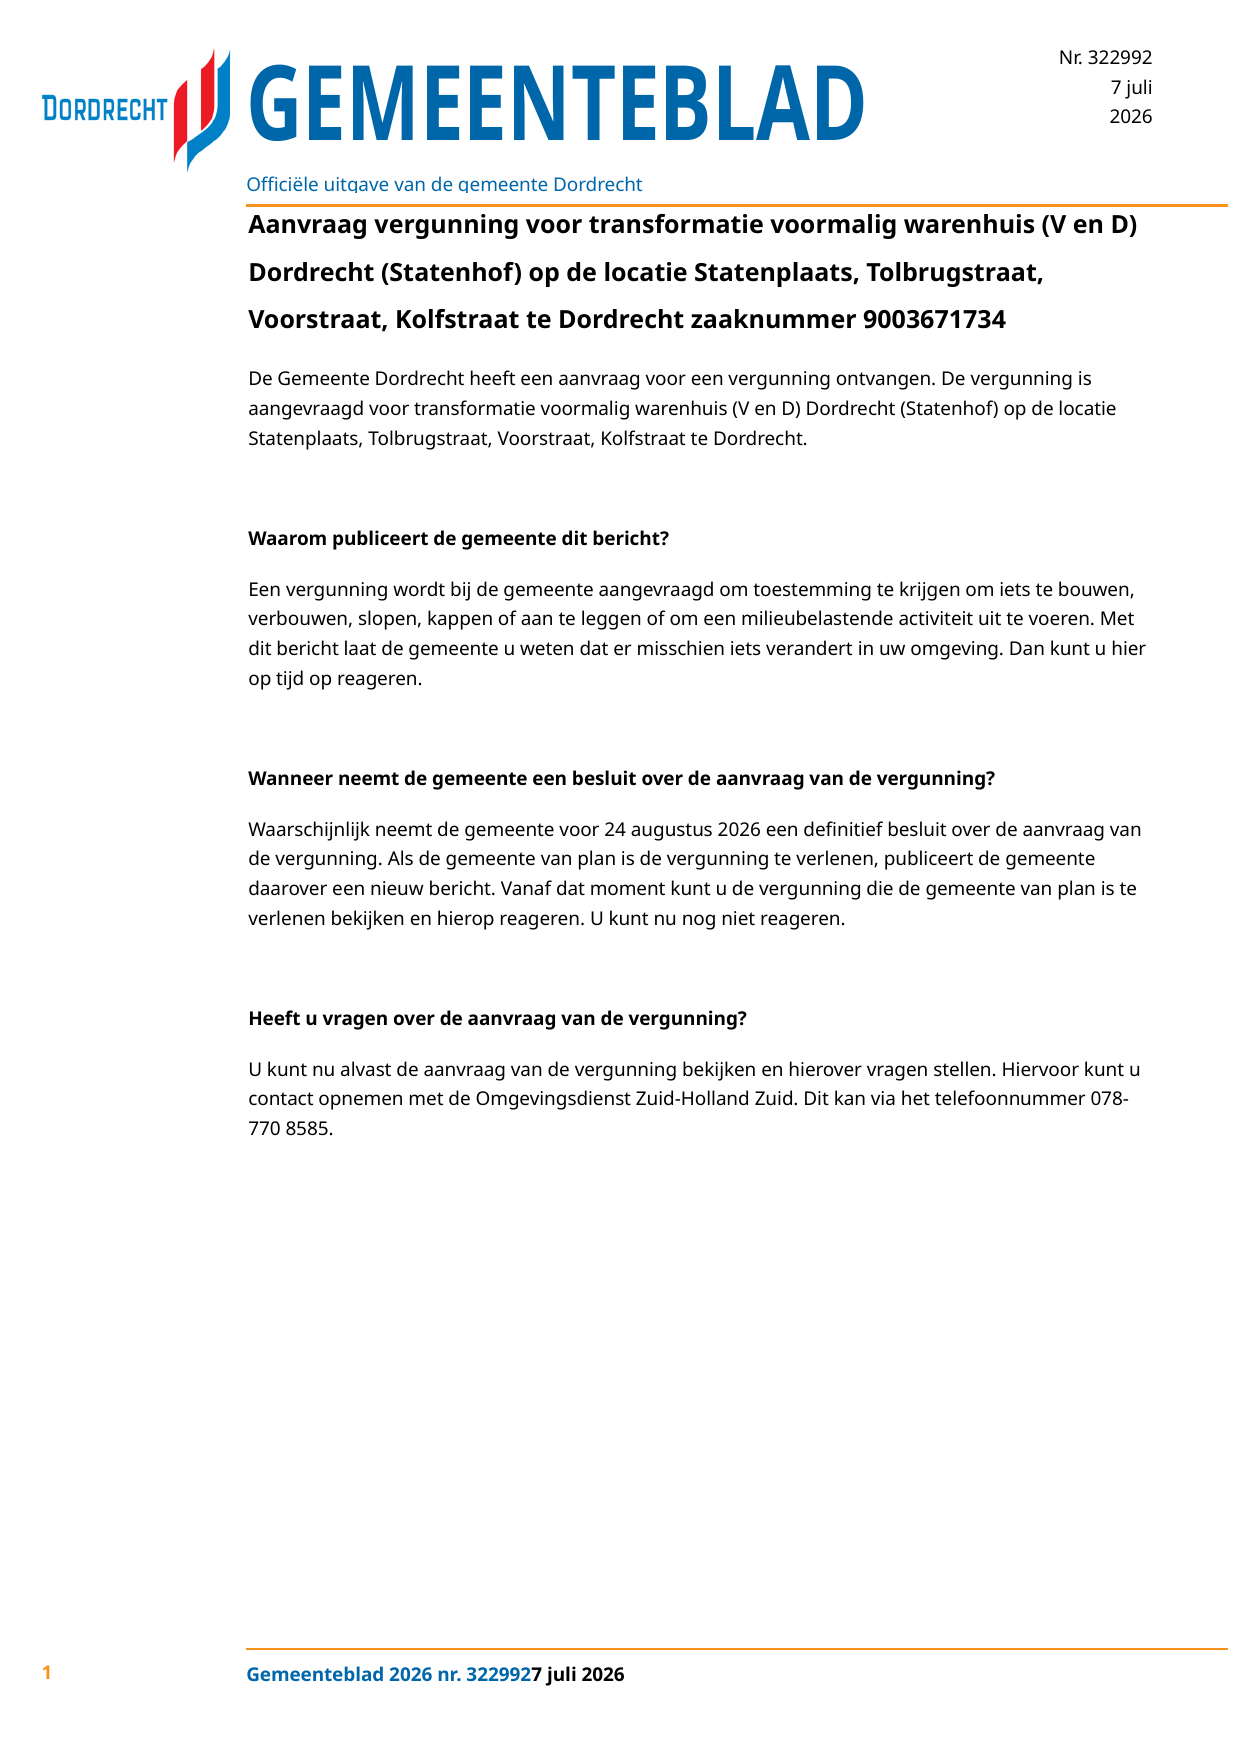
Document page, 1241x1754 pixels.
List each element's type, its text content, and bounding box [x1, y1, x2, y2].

text Aanvraag vergunning voor transformatie voormalig warenhuis (V en D) Dordrecht (Statenhof) op de locatie Statenplaats, Tolbrugstraat, Voorstraat, Kolfstraat te Dordrecht zaaknummer 9003671734 [248, 207, 1152, 336]
text U kunt nu alvast de aanvraag van de vergunning bekijken en hierover vragen stellen. Hiervoor kunt u contact opnemen met de Omgevingsdienst Zuid-Holland Zuid. Dit kan via het telefoonnummer 078-770 8585. [248, 1056, 1152, 1141]
text Heeft u vragen over de aanvraag van de vergunning? [248, 1006, 1152, 1031]
picture [41, 47, 231, 172]
text De Gemeente Dordrecht heeft een aanvraag voor een vergunning ontvangen. De vergunning is aangevraagd voor transformatie voormalig warenhuis (V en D) Dordrecht (Statenhof) op de locatie Statenplaats, Tolbrugstraat, Voorstraat, Kolfstraat te Dordrecht. [248, 366, 1152, 450]
text Waarom publiceert de gemeente dit bericht? [248, 526, 1152, 551]
text Wanneer neemt de gemeente een besluit over de aanvraag van de vergunning? [248, 766, 1152, 791]
text Waarschijnlijk neemt de gemeente voor 24 augustus 2026 een definitief besluit over de aanvraag van de vergunning. Als de gemeente van plan is de vergunning te verlenen, publiceert de gemeente daarover een nieuw bericht. Vanaf dat moment kunt u de vergunning die de gemeente van plan is te verlenen bekijken en hierop reageren. U kunt nu nog niet reageren. [248, 816, 1152, 930]
text Een vergunning wordt bij de gemeente aangevraagd om toestemming te krijgen om iets te bouwen, verbouwen, slopen, kappen of aan te leggen of om een milieubelastende activiteit uit te voeren. Met dit bericht laat de gemeente u weten dat er misschien iets verandert in uw omgeving. Dan kunt u hier op tijd op reageren. [248, 576, 1152, 690]
